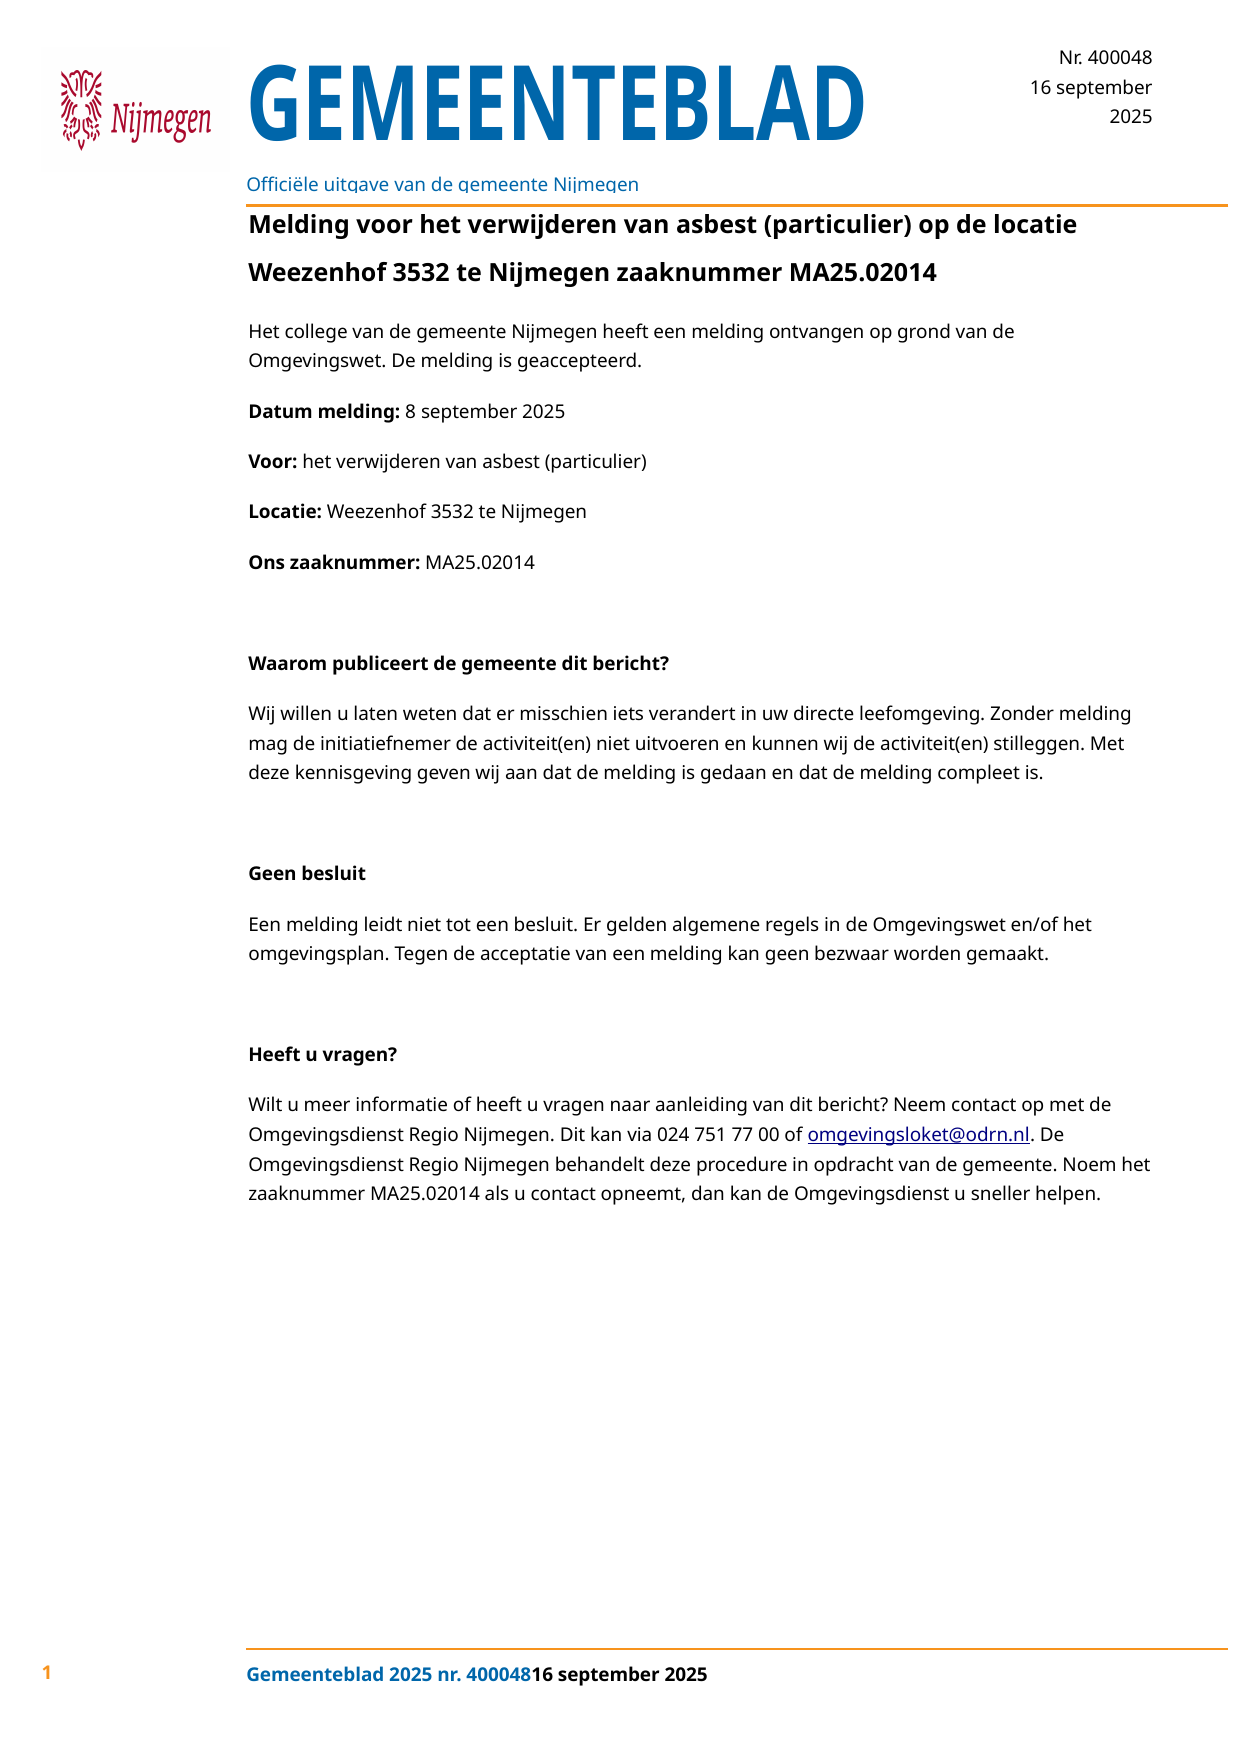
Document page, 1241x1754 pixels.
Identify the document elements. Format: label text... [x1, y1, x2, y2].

text Voor: het verwijderen van asbest (particulier) [248, 448, 1152, 474]
text Datum melding: 8 september 2025 [248, 398, 1152, 424]
text Heeft u vragen? [248, 1041, 1152, 1067]
text Waarom publiceert de gemeente dit bericht? [248, 650, 1152, 676]
text Ons zaaknummer: MA25.02014 [248, 549, 1152, 575]
text Locatie: Weezenhof 3532 te Nijmegen [248, 499, 1152, 524]
text Een melding leidt niet tot een besluit. Er gelden algemene regels in de Omgevingswet en/of het omgevingsplan. Tegen de acceptatie van een melding kan geen bezwaar worden gemaakt. [248, 911, 1152, 966]
text Wilt u meer informatie of heeft u vragen naar aanleiding van dit bericht? Neem contact op met de Omgevingsdienst Regio Nijmegen. Dit kan via 024 751 77 00 of omgevingsloket@odrn.nl. De Omgevingsdienst Regio Nijmegen behandelt deze procedure in opdracht van de gemeente. Noem het zaaknummer MA25.02014 als u contact opneemt, dan kan de Omgevingsdienst u sneller helpen. [248, 1092, 1152, 1206]
text Melding voor het verwijderen van asbest (particulier) op de locatie Weezenhof 3532 te Nijmegen zaaknummer MA25.02014 [248, 207, 1152, 288]
text Het college van de gemeente Nijmegen heeft een melding ontvangen op grond van de Omgevingswet. De melding is geaccepteerd. [248, 318, 1152, 373]
text Wij willen u laten weten dat er misschien iets verandert in uw directe leefomgeving. Zonder melding mag de initiatiefnemer de activiteit(en) niet uitvoeren en kunnen wij de activiteit(en) stilleggen. Met deze kennisgeving geven wij aan dat de melding is gedaan en dat de melding compleet is. [248, 700, 1152, 785]
picture [41, 47, 231, 172]
text Geen besluit [248, 860, 1152, 886]
